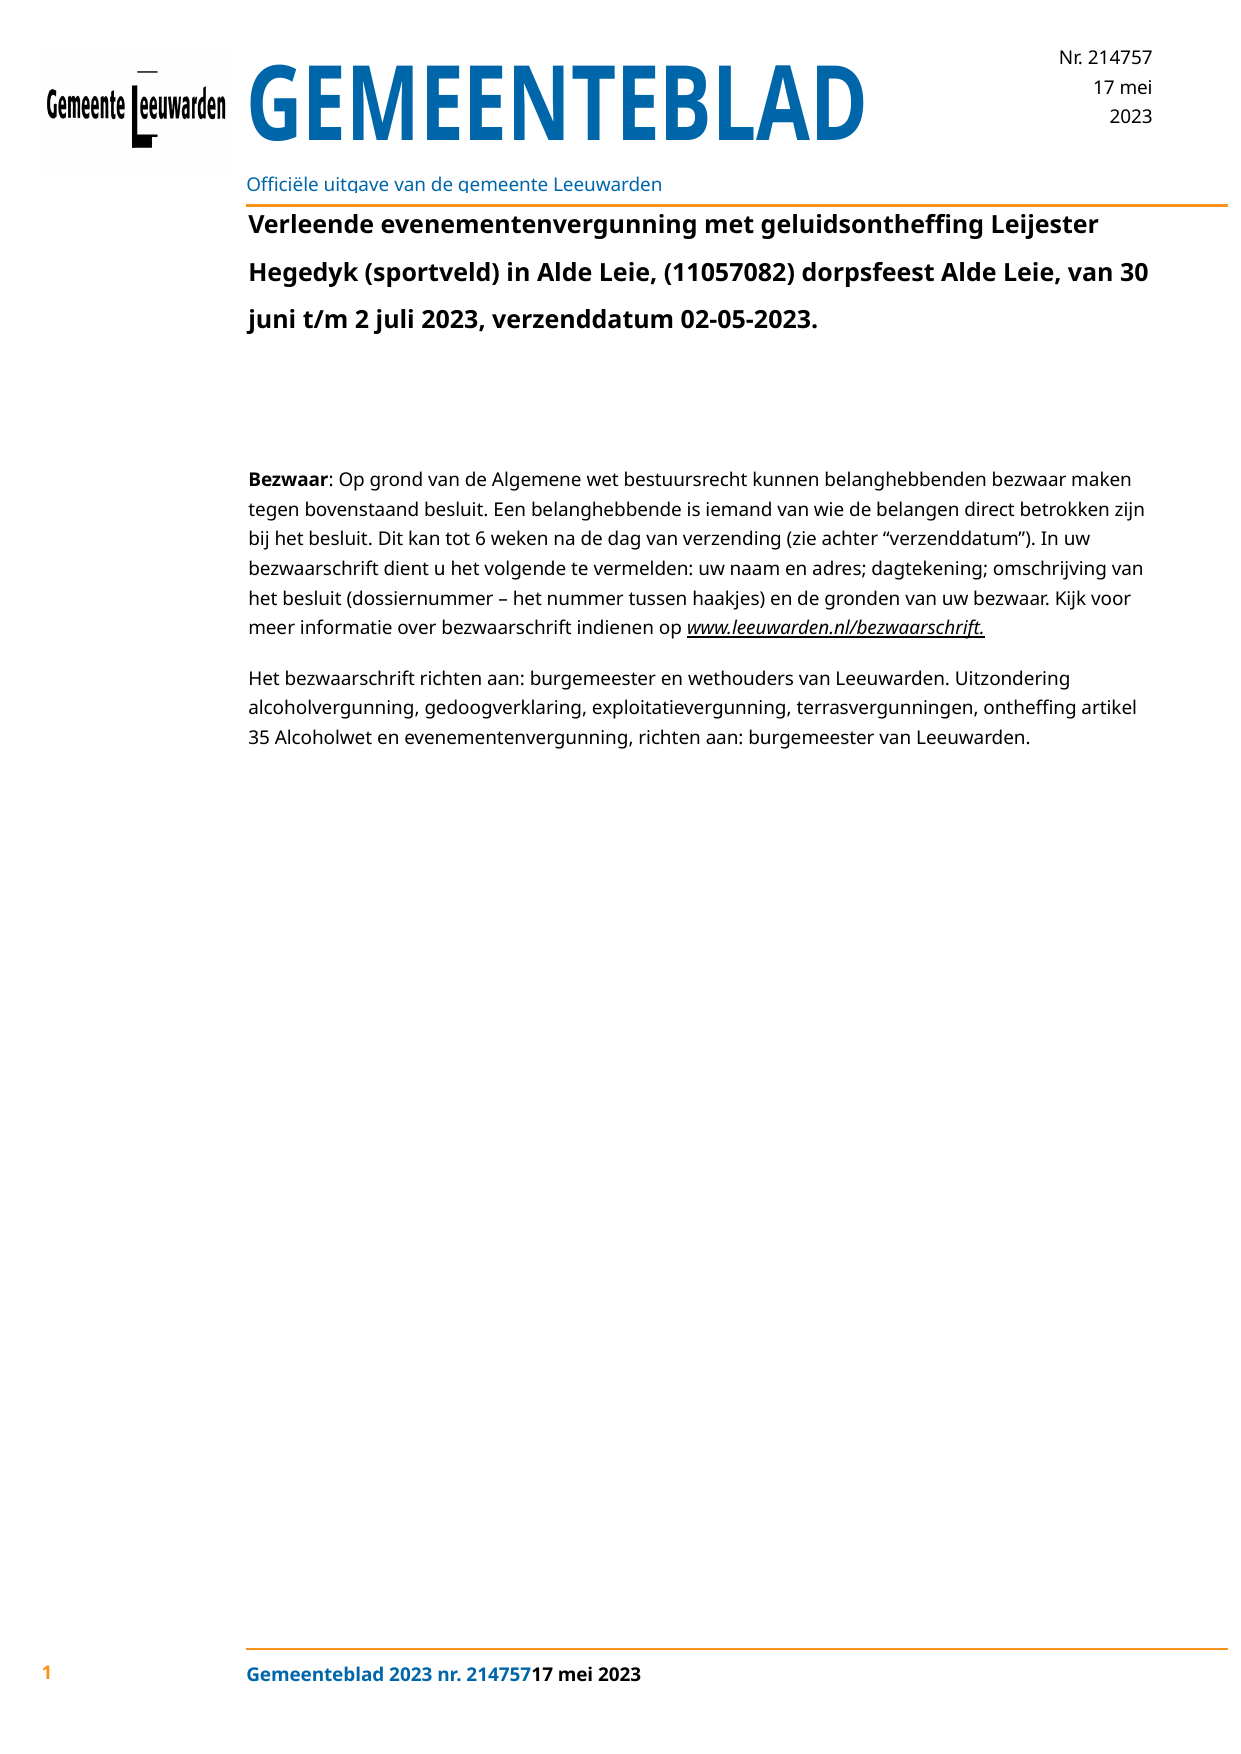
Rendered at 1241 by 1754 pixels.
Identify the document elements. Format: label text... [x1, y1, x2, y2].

text Verleende evenementenvergunning met geluidsontheffing Leijester Hegedyk (sportveld) in Alde Leie, (11057082) dorpsfeest Alde Leie, van 30 juni t/m 2 juli 2023, verzenddatum 02-05-2023. [248, 207, 1152, 336]
text Het bezwaarschrift richten aan: burgemeester en wethouders van Leeuwarden. Uitzondering alcoholvergunning, gedoogverklaring, exploitatievergunning, terrasvergunningen, ontheffing artikel 35 Alcoholwet en evenementenvergunning, richten aan: burgemeester van Leeuwarden. [248, 665, 1152, 749]
text Bezwaar: Op grond van de Algemene wet bestuursrecht kunnen belanghebbenden bezwaar maken tegen bovenstaand besluit. Een belanghebbende is iemand van wie de belangen direct betrokken zijn bij het besluit. Dit kan tot 6 weken na de dag van verzending (zie achter “verzenddatum”). In uw bezwaarschrift dient u het volgende te vermelden: uw naam en adres; dagtekening; omschrijving van het besluit (dossiernummer – het nummer tussen haakjes) en de gronden van uw bezwaar. Kijk voor meer informatie over bezwaarschrift indienen op www.leeuwarden.nl/bezwaarschrift. [248, 466, 1152, 640]
picture [41, 47, 231, 172]
